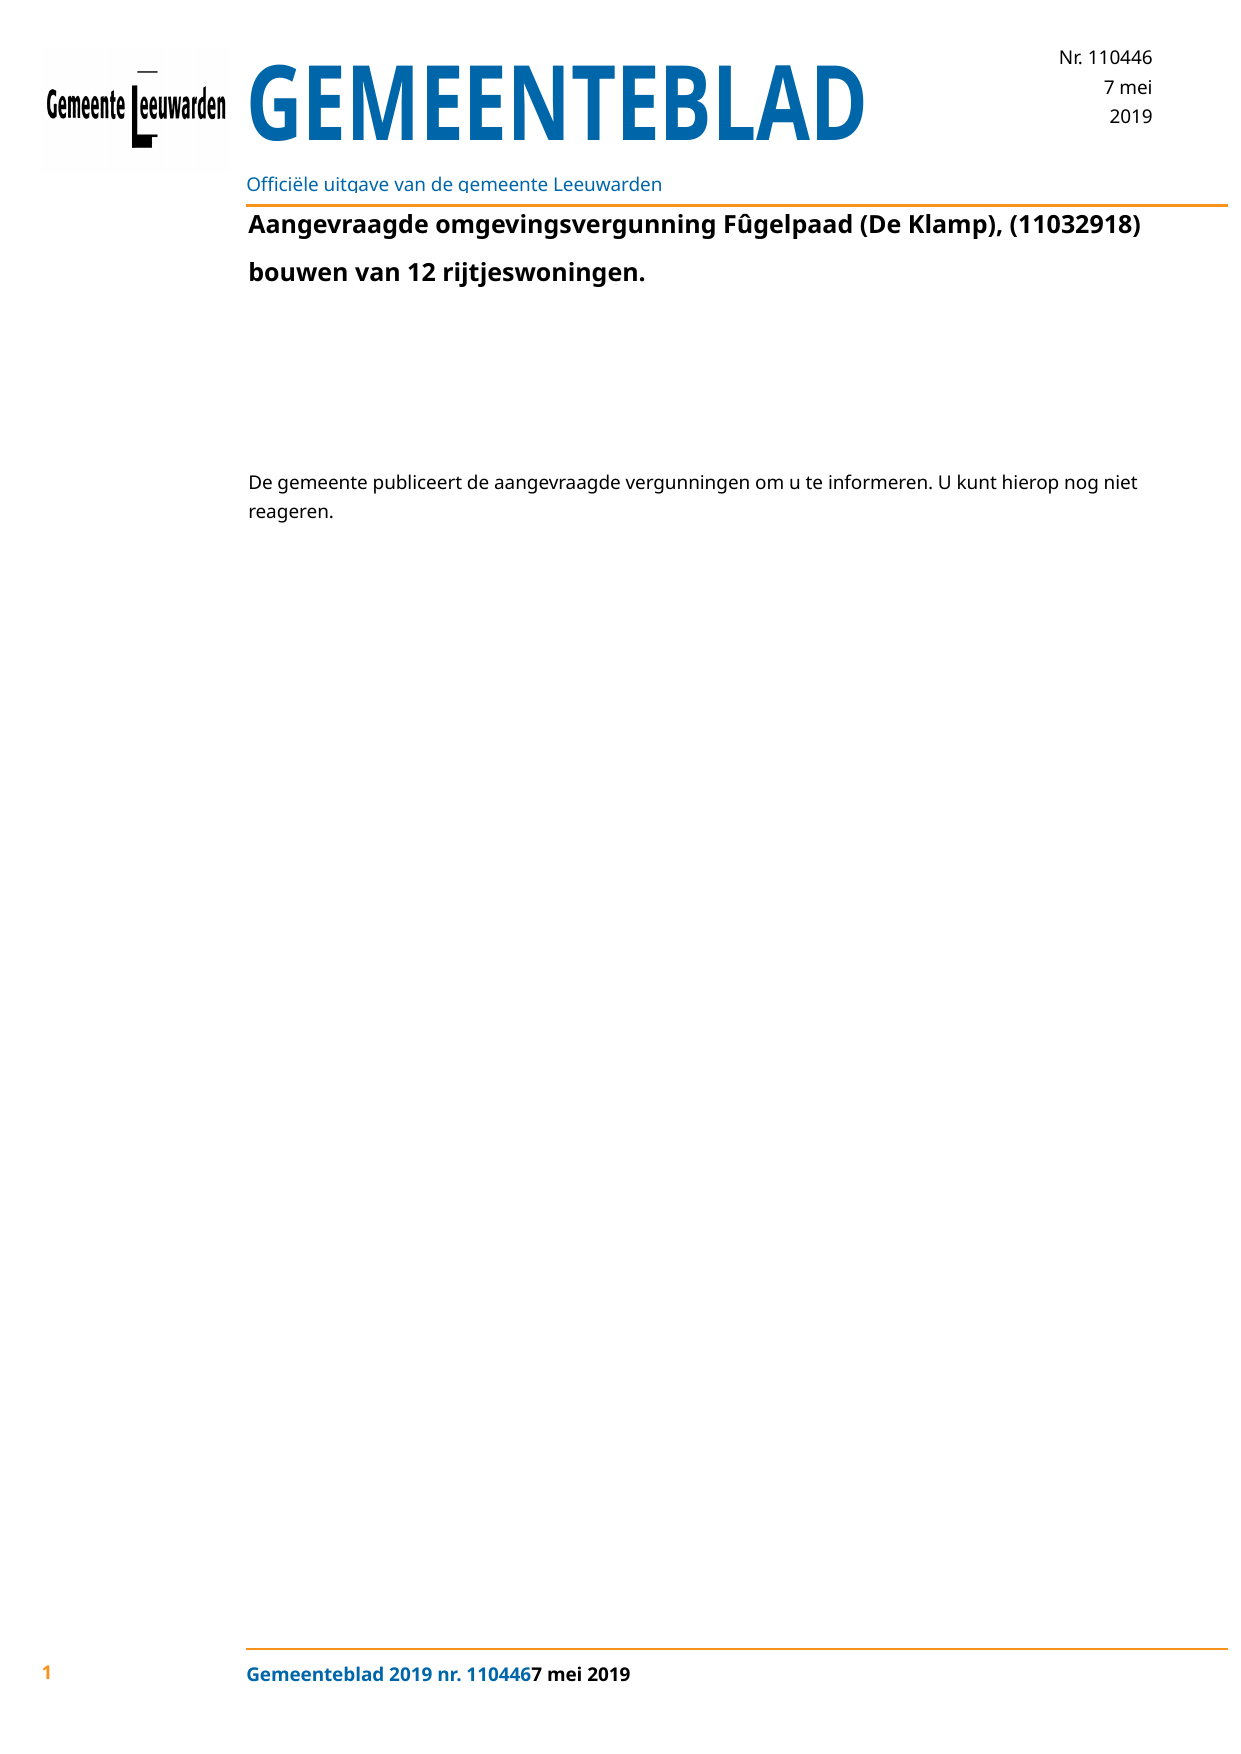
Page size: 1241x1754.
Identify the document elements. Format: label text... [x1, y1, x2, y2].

text Aangevraagde omgevingsvergunning Fûgelpaad (De Klamp), (11032918) bouwen van 12 rijtjeswoningen. [248, 207, 1152, 288]
picture [41, 47, 231, 172]
text De gemeente publiceert de aangevraagde vergunningen om u te informeren. U kunt hierop nog niet reageren. [248, 469, 1152, 524]
